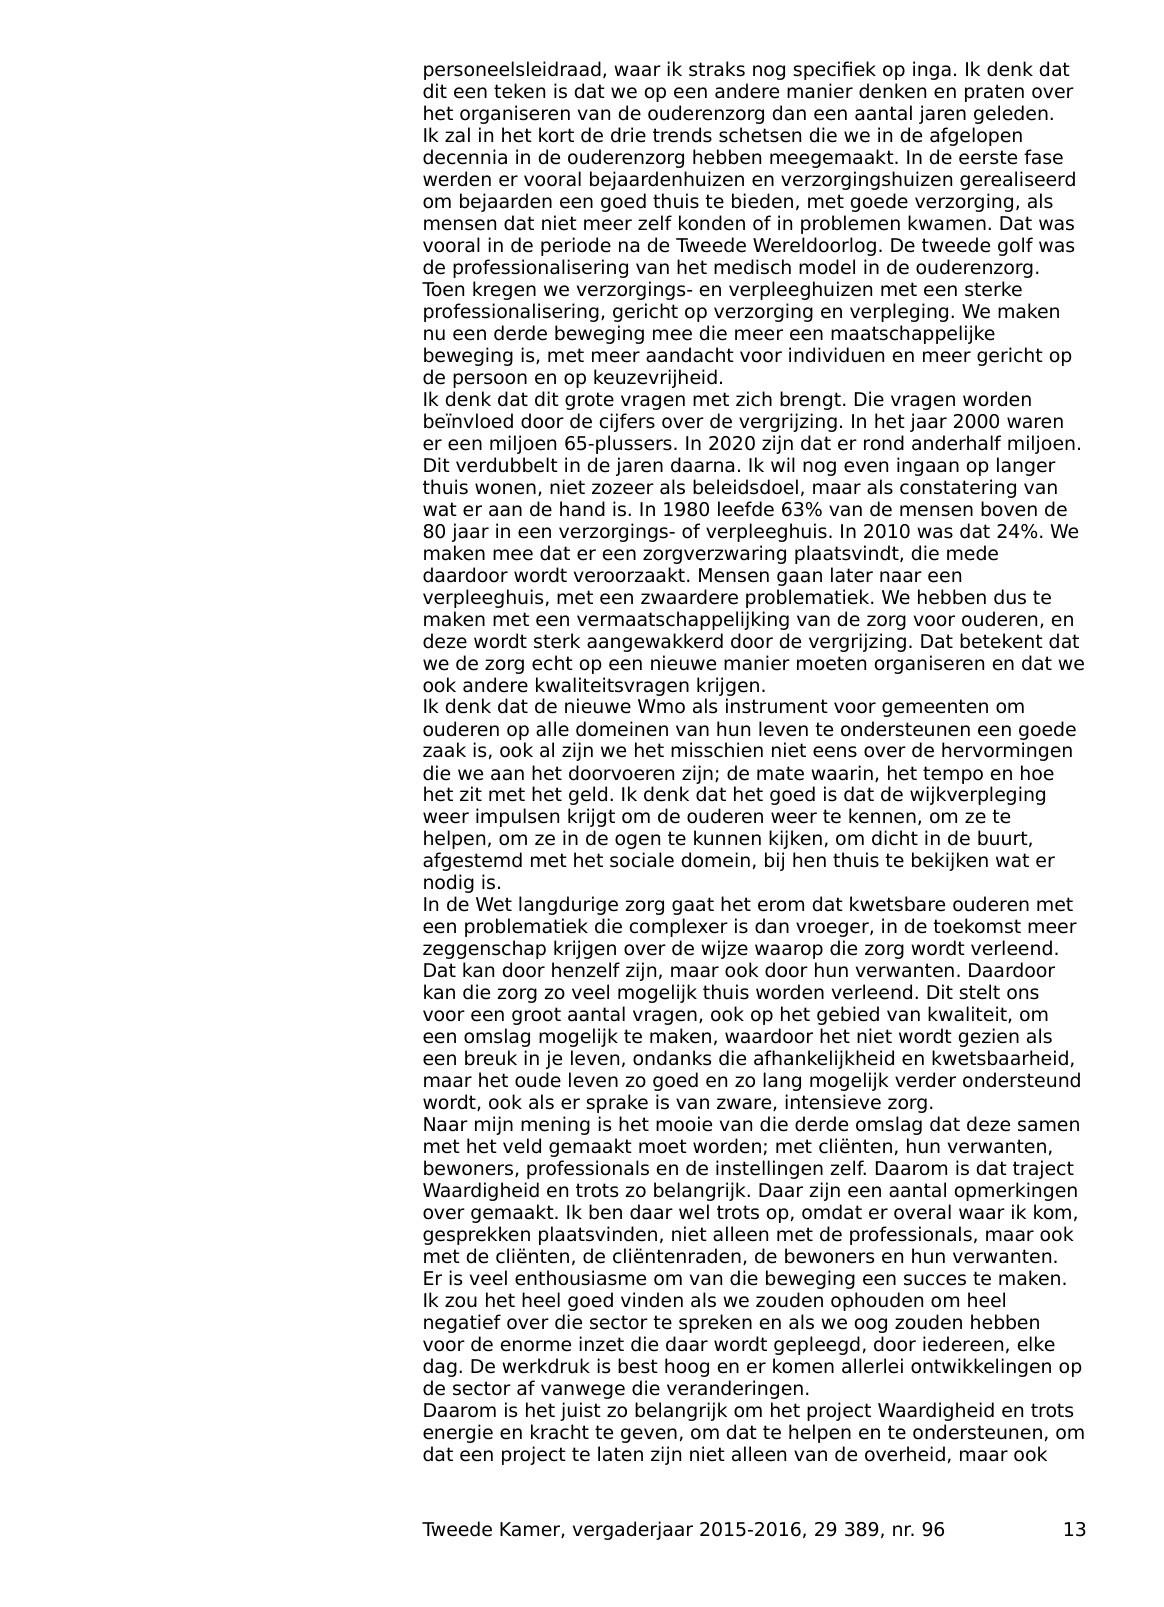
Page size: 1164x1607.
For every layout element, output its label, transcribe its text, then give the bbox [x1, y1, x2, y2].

text In de Wet langdurige zorg gaat het erom dat kwetsbare ouderen met een problematiek die complexer is dan vroeger, in de toekomst meer zeggenschap krijgen over de wijze waarop die zorg wordt verleend. Dat kan door henzelf zijn, maar ook door hun verwanten. Daardoor kan die zorg zo veel mogelijk thuis worden verleend. Dit stelt ons voor een groot aantal vragen, ook op het gebied van kwaliteit, om een omslag mogelijk te maken, waardoor het niet wordt gezien als een breuk in je leven, ondanks die afhankelijkheid en kwetsbaarheid, maar het oude leven zo goed en zo lang mogelijk verder ondersteund wordt, ook als er sprake is van zware, intensieve zorg. [422, 894, 1087, 1114]
text Er is veel enthousiasme om van die beweging een succes te maken. Ik zou het heel goed vinden als we zouden ophouden om heel negatief over die sector te spreken en als we oog zouden hebben voor de enorme inzet die daar wordt gepleegd, door iedereen, elke dag. De werkdruk is best hoog en er komen allerlei ontwikkelingen op de sector af vanwege die veranderingen. [422, 1268, 1087, 1400]
text Naar mijn mening is het mooie van die derde omslag dat deze samen met het veld gemaakt moet worden; met cliënten, hun verwanten, bewoners, professionals en de instellingen zelf. Daarom is dat traject Waardigheid en trots zo belangrijk. Daar zijn een aantal opmerkingen over gemaakt. Ik ben daar wel trots op, omdat er overal waar ik kom, gesprekken plaatsvinden, niet alleen met de professionals, maar ook met de cliënten, de cliëntenraden, de bewoners en hun verwanten. [422, 1114, 1087, 1268]
text Ik denk dat dit grote vragen met zich brengt. Die vragen worden beïnvloed door de cijfers over de vergrijzing. In het jaar 2000 waren er een miljoen 65-plussers. In 2020 zijn dat er rond anderhalf miljoen. Dit verdubbelt in de jaren daarna. Ik wil nog even ingaan op langer thuis wonen, niet zozeer als beleidsdoel, maar als constatering van wat er aan de hand is. In 1980 leefde 63% van de mensen boven de 80 jaar in een verzorgings- of verpleeghuis. In 2010 was dat 24%. We maken mee dat er een zorgverzwaring plaatsvindt, die mede daardoor wordt veroorzaakt. Mensen gaan later naar een verpleeghuis, met een zwaardere problematiek. We hebben dus te maken met een vermaatschappelijking van de zorg voor ouderen, en deze wordt sterk aangewakkerd door de vergrijzing. Dat betekent dat we de zorg echt op een nieuwe manier moeten organiseren en dat we ook andere kwaliteitsvragen krijgen. [422, 389, 1087, 696]
text Daarom is het juist zo belangrijk om het project Waardigheid en trots energie en kracht te geven, om dat te helpen en te ondersteunen, om dat een project te laten zijn niet alleen van de overheid, maar ook [422, 1400, 1087, 1466]
text Ik zal in het kort de drie trends schetsen die we in de afgelopen decennia in de ouderenzorg hebben meegemaakt. In de eerste fase werden er vooral bejaardenhuizen en verzorgingshuizen gerealiseerd om bejaarden een goed thuis te bieden, met goede verzorging, als mensen dat niet meer zelf konden of in problemen kwamen. Dat was vooral in de periode na de Tweede Wereldoorlog. De tweede golf was de professionalisering van het medisch model in de ouderenzorg. Toen kregen we verzorgings- en verpleeghuizen met een sterke professionalisering, gericht op verzorging en verpleging. We maken nu een derde beweging mee die meer een maatschappelijke beweging is, met meer aandacht voor individuen en meer gericht op de persoon en op keuzevrijheid. [422, 125, 1087, 389]
text personeelsleidraad, waar ik straks nog specifiek op inga. Ik denk dat dit een teken is dat we op een andere manier denken en praten over het organiseren van de ouderenzorg dan een aantal jaren geleden. [422, 59, 1087, 125]
text Ik denk dat de nieuwe Wmo als instrument voor gemeenten om ouderen op alle domeinen van hun leven te ondersteunen een goede zaak is, ook al zijn we het misschien niet eens over de hervormingen die we aan het doorvoeren zijn; de mate waarin, het tempo en hoe het zit met het geld. Ik denk dat het goed is dat de wijkverpleging weer impulsen krijgt om de ouderen weer te kennen, om ze te helpen, om ze in de ogen te kunnen kijken, om dicht in de buurt, afgestemd met het sociale domein, bij hen thuis te bekijken wat er nodig is. [422, 696, 1087, 894]
